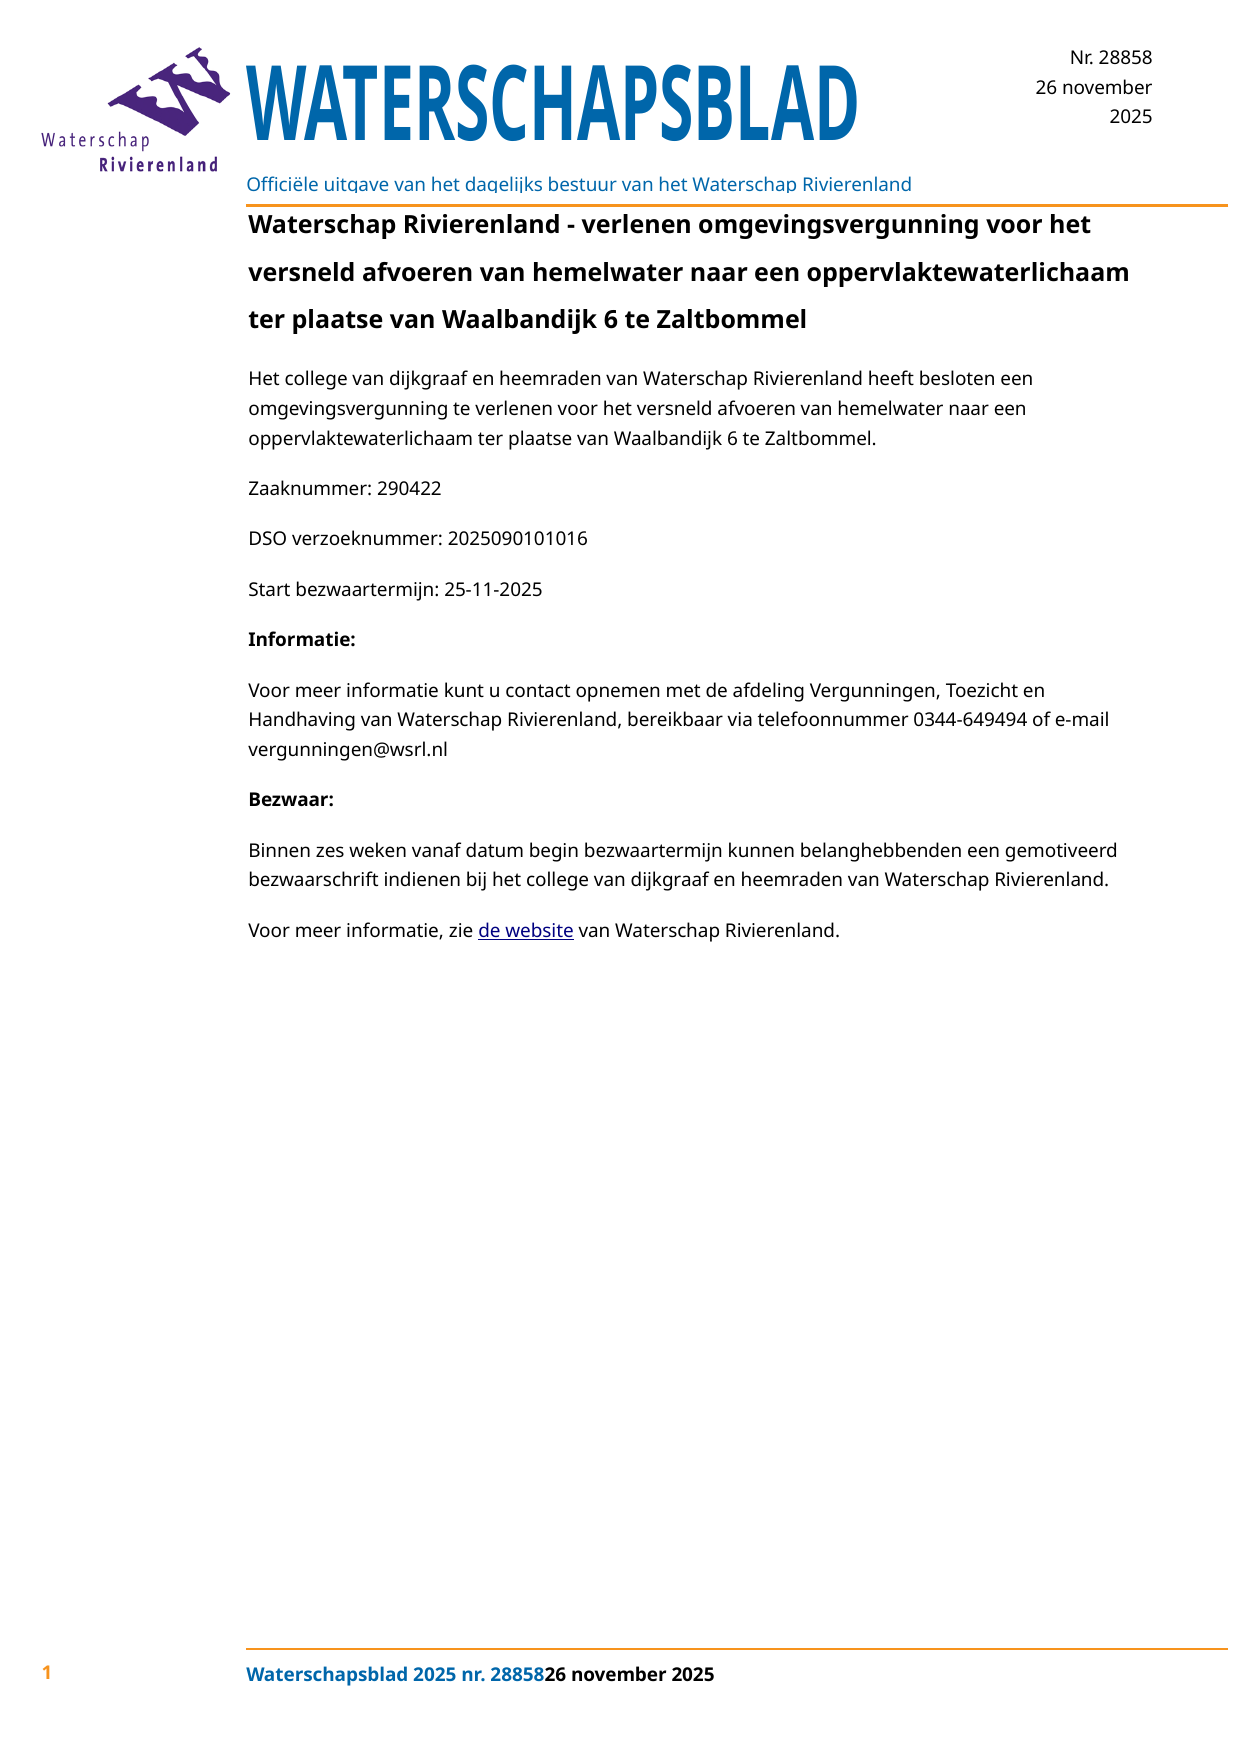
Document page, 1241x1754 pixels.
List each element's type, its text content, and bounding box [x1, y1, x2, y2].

text Start bezwaartermijn: 25-11-2025 [248, 576, 1152, 602]
picture [41, 47, 231, 172]
text DSO verzoeknummer: 2025090101016 [248, 526, 1152, 551]
text Voor meer informatie kunt u contact opnemen met de afdeling Vergunningen, Toezicht en Handhaving van Waterschap Rivierenland, bereikbaar via telefoonnummer 0344-649494 of e-mail vergunningen@wsrl.nl [248, 677, 1152, 762]
text Informatie: [248, 626, 1152, 652]
text Waterschap Rivierenland - verlenen omgevingsvergunning voor het versneld afvoeren van hemelwater naar een oppervlaktewaterlichaam ter plaatse van Waalbandijk 6 te Zaltbommel [248, 207, 1152, 336]
text Bezwaar: [248, 786, 1152, 812]
text Voor meer informatie, zie de website van Waterschap Rivierenland. [248, 917, 1152, 942]
text Binnen zes weken vanaf datum begin bezwaartermijn kunnen belanghebbenden een gemotiveerd bezwaarschrift indienen bij het college van dijkgraaf en heemraden van Waterschap Rivierenland. [248, 837, 1152, 892]
text Zaaknummer: 290422 [248, 475, 1152, 501]
text Het college van dijkgraaf en heemraden van Waterschap Rivierenland heeft besloten een omgevingsvergunning te verlenen voor het versneld afvoeren van hemelwater naar een oppervlaktewaterlichaam ter plaatse van Waalbandijk 6 te Zaltbommel. [248, 366, 1152, 450]
